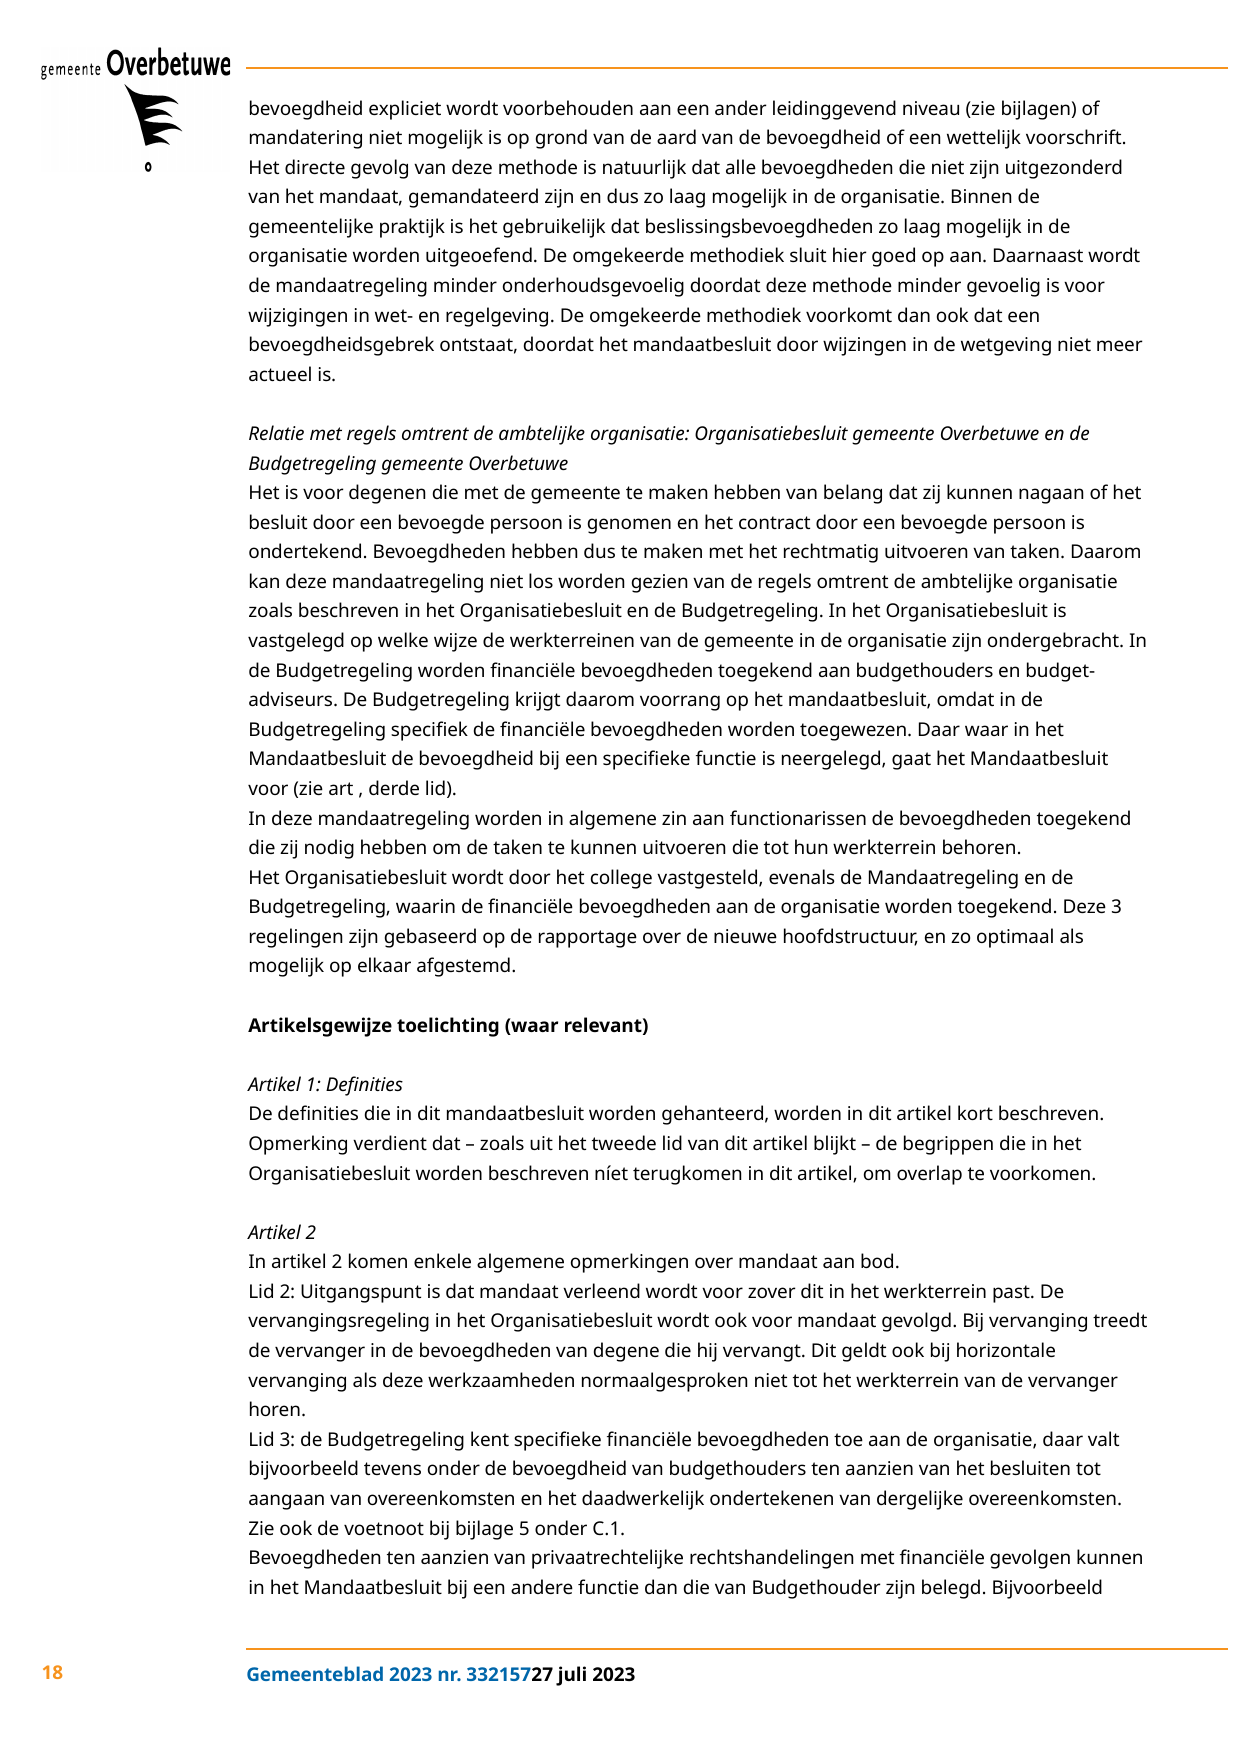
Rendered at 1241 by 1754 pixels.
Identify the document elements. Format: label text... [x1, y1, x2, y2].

text bevoegdheid expliciet wordt voorbehouden aan een ander leidinggevend niveau (zie bijlagen) of mandatering niet mogelijk is op grond van de aard van de bevoegdheid of een wettelijk voorschrift. Het directe gevolg van deze methode is natuurlijk dat alle bevoegdheden die niet zijn uitgezonderd van het mandaat, gemandateerd zijn en dus zo laag mogelijk in de organisatie. Binnen de gemeentelijke praktijk is het gebruikelijk dat beslissingsbevoegdheden zo laag mogelijk in de organisatie worden uitgeoefend. De omgekeerde methodiek sluit hier goed op aan. Daarnaast wordt de mandaatregeling minder onderhoudsgevoelig doordat deze methode minder gevoelig is voor wijzigingen in wet- en regelgeving. De omgekeerde methodiek voorkomt dan ook dat een bevoegdheidsgebrek ontstaat, doordat het mandaatbesluit door wijzingen in de wetgeving niet meer actueel is. [248, 95, 1152, 387]
text Artikelsgewijze toelichting (waar relevant) [248, 1012, 1152, 1038]
text In artikel 2 komen enkele algemene opmerkingen over mandaat aan bod. [248, 1248, 1152, 1274]
text Relatie met regels omtrent de ambtelijke organisatie: Organisatiebesluit gemeente Overbetuwe en de Budgetregeling gemeente Overbetuwe [248, 420, 1152, 476]
text Het Organisatiebesluit wordt door het college vastgesteld, evenals de Mandaatregeling en de Budgetregeling, waarin de financiële bevoegdheden aan de organisatie worden toegekend. Deze 3 regelingen zijn gebaseerd op de rapportage over de nieuwe hoofdstructuur, en zo optimaal als mogelijk op elkaar afgestemd. [248, 864, 1152, 978]
picture [41, 47, 231, 172]
text Lid 2: Uitgangspunt is dat mandaat verleend wordt voor zover dit in het werkterrein past. De vervangingsregeling in het Organisatiebesluit wordt ook voor mandaat gevolgd. Bij vervanging treedt de vervanger in de bevoegdheden van degene die hij vervangt. Dit geldt ook bij horizontale vervanging als deze werkzaamheden normaalgesproken niet tot het werkterrein van de vervanger horen. [248, 1278, 1152, 1422]
text Bevoegdheden ten aanzien van privaatrechtelijke rechtshandelingen met financiële gevolgen kunnen in het Mandaatbesluit bij een andere functie dan die van Budgethouder zijn belegd. Bijvoorbeeld [248, 1544, 1152, 1600]
text De definities die in dit mandaatbesluit worden gehanteerd, worden in dit artikel kort beschreven. Opmerking verdient dat – zoals uit het tweede lid van dit artikel blijkt – de begrippen die in het Organisatiebesluit worden beschreven níet terugkomen in dit artikel, om overlap te voorkomen. [248, 1101, 1152, 1186]
text Artikel 1: Definities [248, 1071, 1152, 1097]
text Het is voor degenen die met de gemeente te maken hebben van belang dat zij kunnen nagaan of het besluit door een bevoegde persoon is genomen en het contract door een bevoegde persoon is ondertekend. Bevoegdheden hebben dus te maken met het rechtmatig uitvoeren van taken. Daarom kan deze mandaatregeling niet los worden gezien van de regels omtrent de ambtelijke organisatie zoals beschreven in het Organisatiebesluit en de Budgetregeling. In het Organisatiebesluit is vastgelegd op welke wijze de werkterreinen van de gemeente in de organisatie zijn ondergebracht. In de Budgetregeling worden financiële bevoegdheden toegekend aan budgethouders en budget-adviseurs. De Budgetregeling krijgt daarom voorrang op het mandaatbesluit, omdat in de Budgetregeling specifiek de financiële bevoegdheden worden toegewezen. Daar waar in het Mandaatbesluit de bevoegdheid bij een specifieke functie is neergelegd, gaat het Mandaatbesluit voor (zie art , derde lid). [248, 479, 1152, 801]
text Lid 3: de Budgetregeling kent specifieke financiële bevoegdheden toe aan de organisatie, daar valt bijvoorbeeld tevens onder de bevoegdheid van budgethouders ten aanzien van het besluiten tot aangaan van overeenkomsten en het daadwerkelijk ondertekenen van dergelijke overeenkomsten. Zie ook de voetnoot bij bijlage 5 onder C.1. [248, 1426, 1152, 1541]
text Artikel 2 [248, 1219, 1152, 1245]
text In deze mandaatregeling worden in algemene zin aan functionarissen de bevoegdheden toegekend die zij nodig hebben om de taken te kunnen uitvoeren die tot hun werkterrein behoren. [248, 805, 1152, 860]
